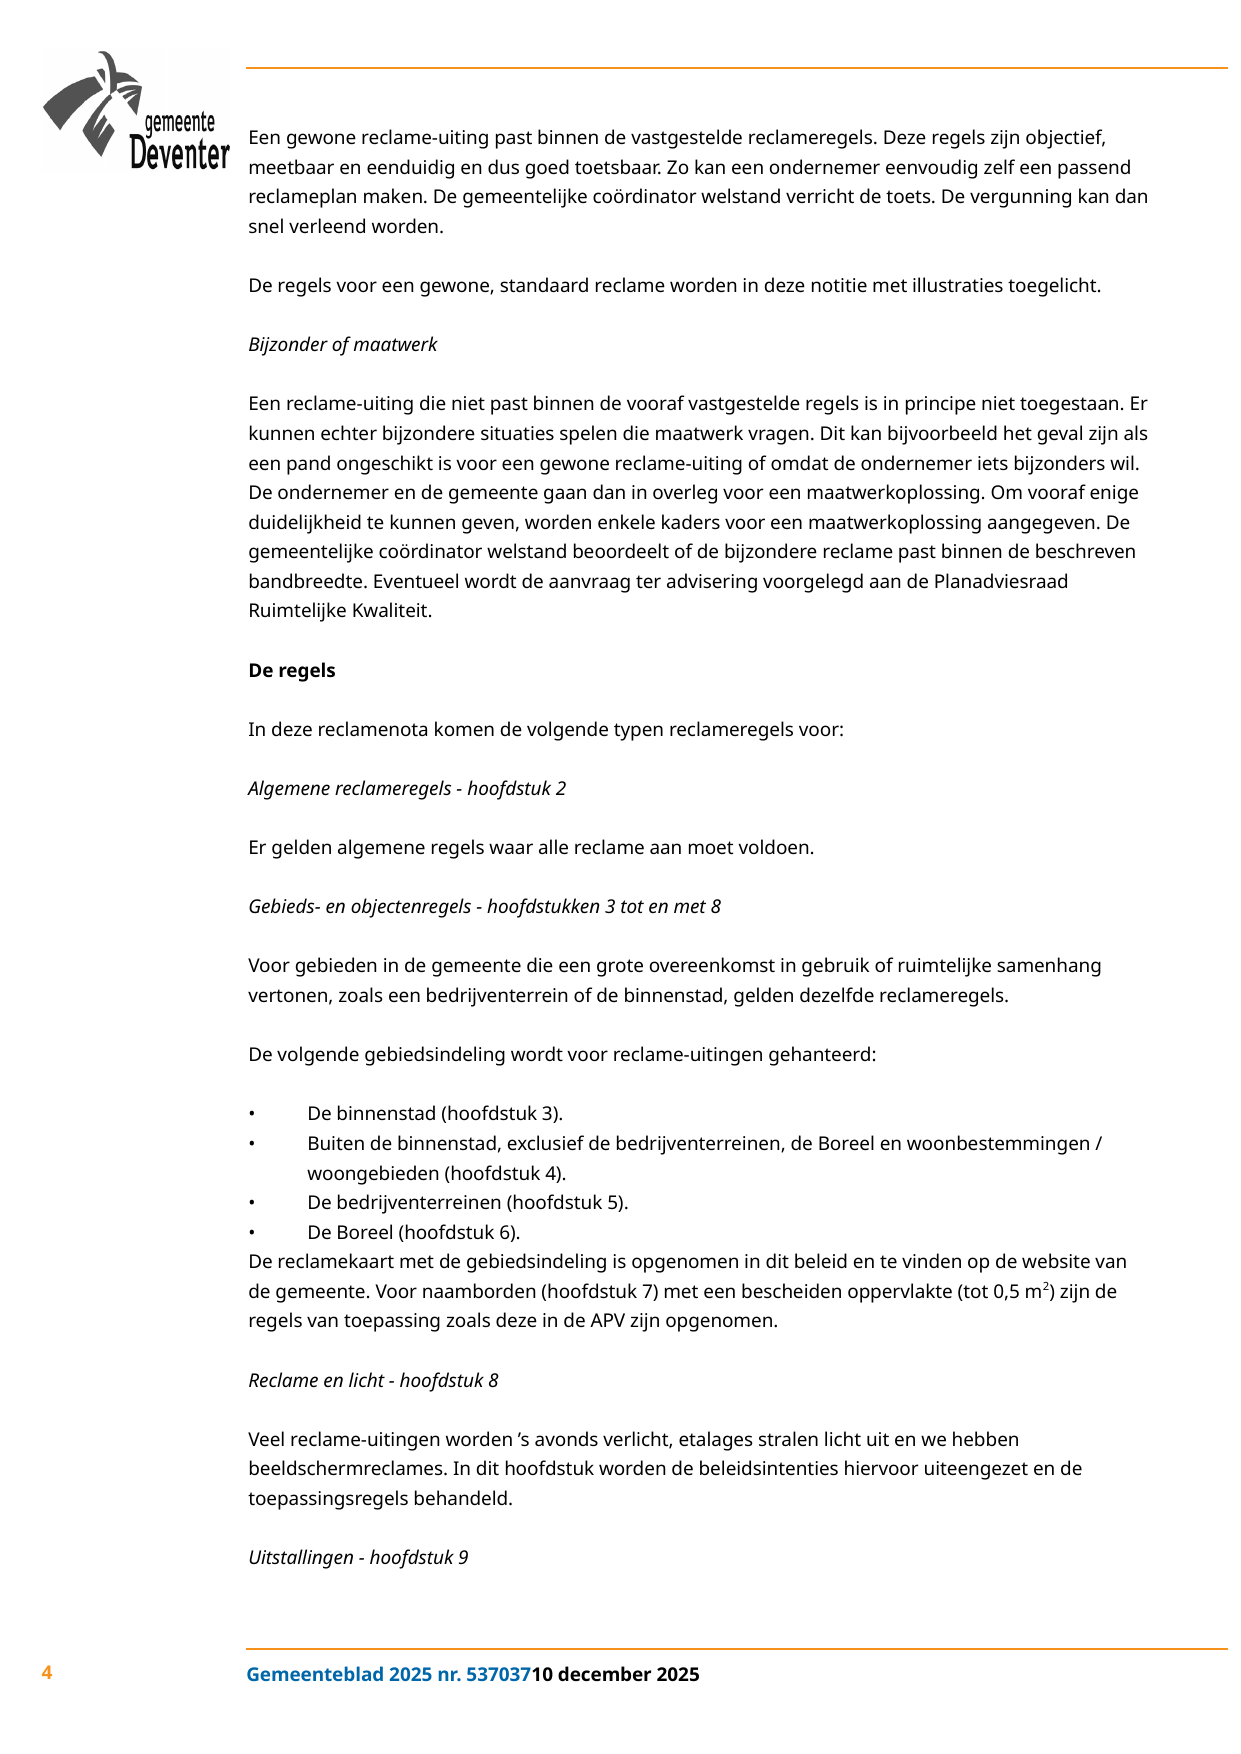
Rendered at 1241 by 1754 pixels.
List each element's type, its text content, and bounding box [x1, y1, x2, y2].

list De binnenstad (hoofdstuk 3). [248, 1101, 1152, 1126]
text Bijzonder of maatwerk [248, 331, 1152, 357]
text Voor gebieden in de gemeente die een grote overeenkomst in gebruik of ruimtelijke samenhang vertonen, zoals een bedrijventerrein of de binnenstad, gelden dezelfde reclameregels. [248, 953, 1152, 1008]
text Reclame en licht - hoofdstuk 8 [248, 1367, 1152, 1393]
text Een gewone reclame-uiting past binnen de vastgestelde reclameregels. Deze regels zijn objectief, meetbaar en eenduidig en dus goed toetsbaar. Zo kan een ondernemer eenvoudig zelf een passend reclameplan maken. De gemeentelijke coördinator welstand verricht de toets. De vergunning kan dan snel verleend worden. [248, 124, 1152, 239]
list De Boreel (hoofdstuk 6). [248, 1219, 1152, 1245]
text De reclamekaart met de gebiedsindeling is opgenomen in dit beleid en te vinden op de website van de gemeente. Voor naamborden (hoofdstuk 7) met een bescheiden oppervlakte (tot 0,5 m2) zijn de regels van toepassing zoals deze in de APV zijn opgenomen. [248, 1248, 1152, 1333]
text Uitstallingen - hoofdstuk 9 [248, 1544, 1152, 1570]
list Buiten de binnenstad, exclusief de bedrijventerreinen, de Boreel en woonbestemmingen / woongebieden (hoofdstuk 4). [248, 1130, 1152, 1186]
text Veel reclame-uitingen worden ’s avonds verlicht, etalages stralen licht uit en we hebben beeldschermreclames. In dit hoofdstuk worden de beleidsintenties hiervoor uiteengezet en de toepassingsregels behandeld. [248, 1426, 1152, 1511]
text Er gelden algemene regels waar alle reclame aan moet voldoen. [248, 834, 1152, 860]
picture [41, 47, 231, 172]
text In deze reclamenota komen de volgende typen reclameregels voor: [248, 716, 1152, 742]
text De regels [248, 657, 1152, 683]
text Gebieds- en objectenregels - hoofdstukken 3 tot en met 8 [248, 893, 1152, 919]
text Algemene reclameregels - hoofdstuk 2 [248, 775, 1152, 801]
text De volgende gebiedsindeling wordt voor reclame-uitingen gehanteerd: [248, 1041, 1152, 1067]
text Een reclame-uiting die niet past binnen de vooraf vastgestelde regels is in principe niet toegestaan. Er kunnen echter bijzondere situaties spelen die maatwerk vragen. Dit kan bijvoorbeeld het geval zijn als een pand ongeschikt is voor een gewone reclame-uiting of omdat de ondernemer iets bijzonders wil. De ondernemer en de gemeente gaan dan in overleg voor een maatwerkoplossing. Om vooraf enige duidelijkheid te kunnen geven, worden enkele kaders voor een maatwerkoplossing aangegeven. De gemeentelijke coördinator welstand beoordeelt of de bijzondere reclame past binnen de beschreven bandbreedte. Eventueel wordt de aanvraag ter advisering voorgelegd aan de Planadviesraad Ruimtelijke Kwaliteit. [248, 391, 1152, 623]
list De bedrijventerreinen (hoofdstuk 5). [248, 1189, 1152, 1215]
text De regels voor een gewone, standaard reclame worden in deze notitie met illustraties toegelicht. [248, 272, 1152, 298]
